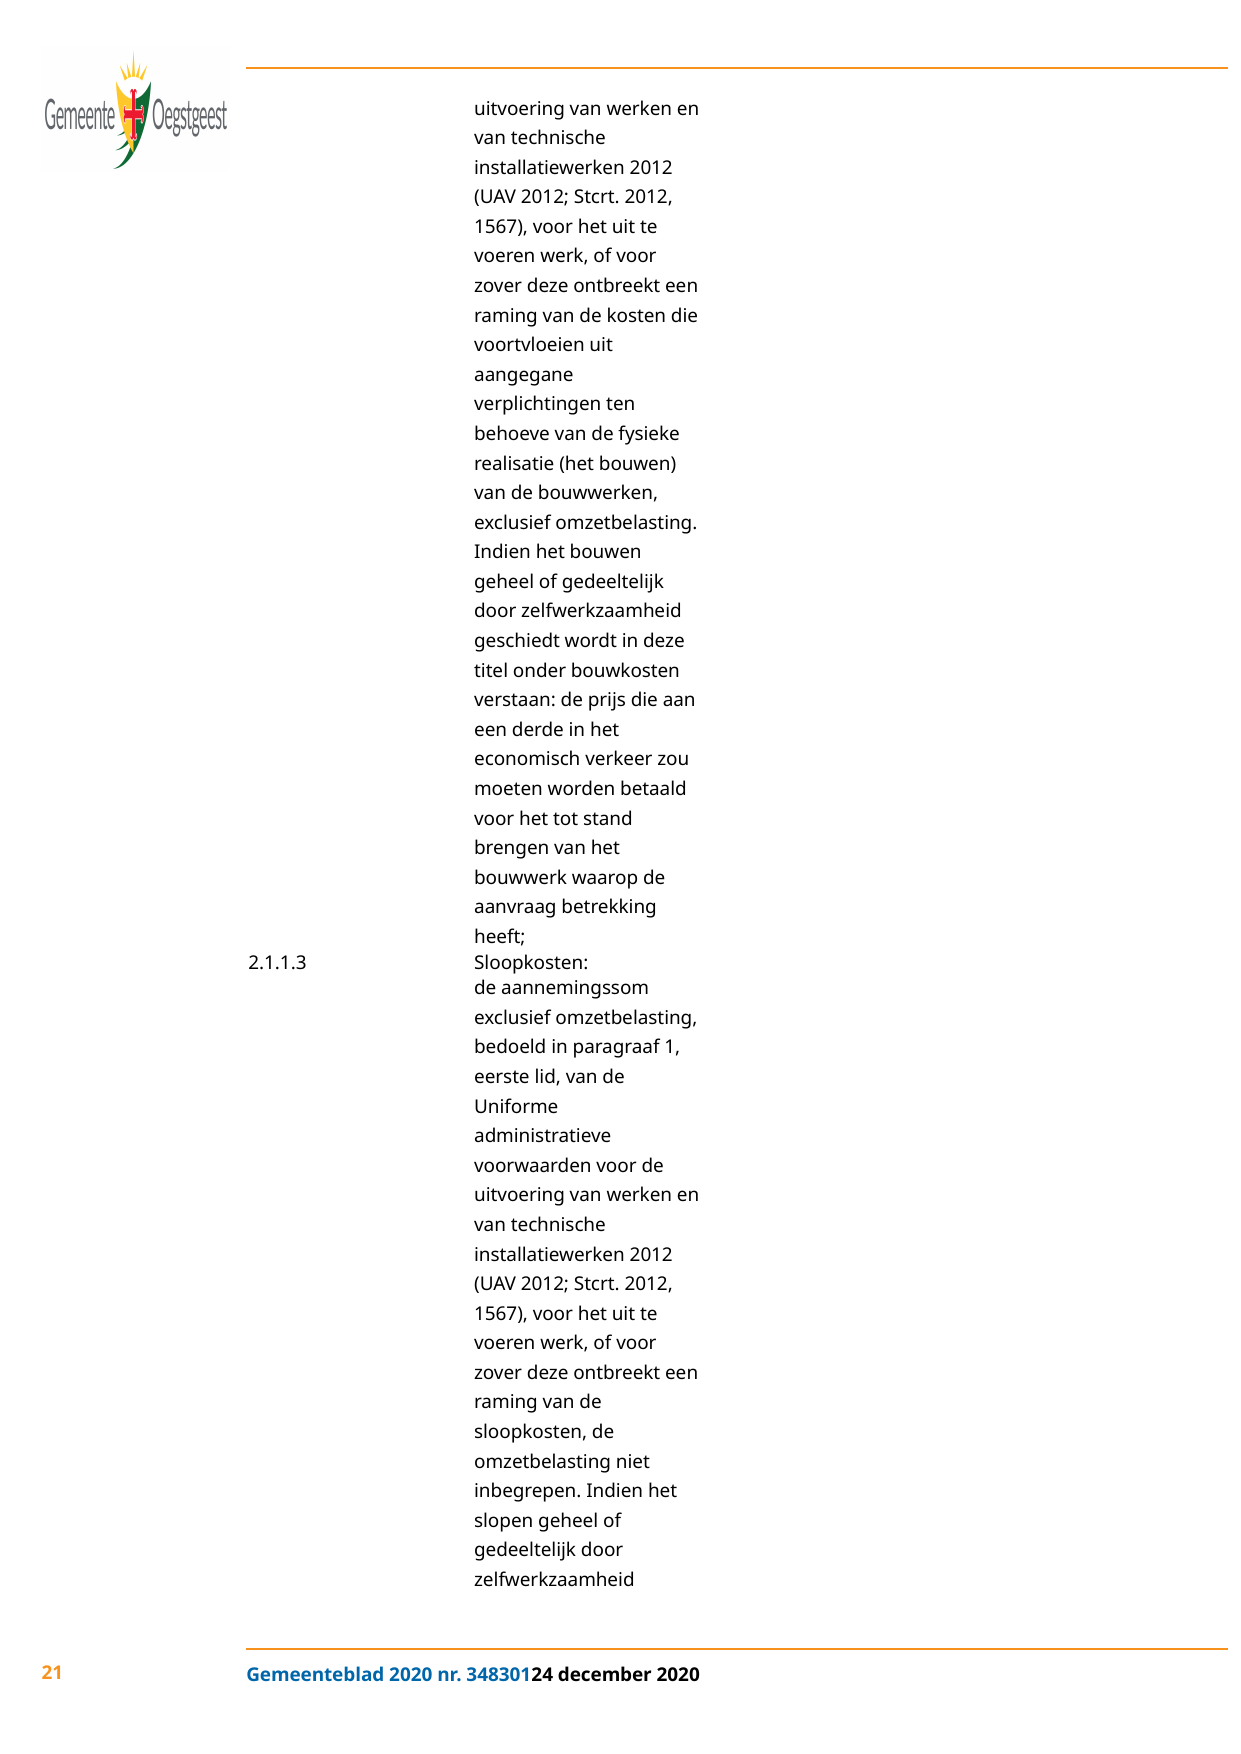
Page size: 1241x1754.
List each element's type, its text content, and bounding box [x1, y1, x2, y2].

table_cell [926, 95, 1152, 949]
table_cell Sloopkosten: [474, 949, 700, 974]
table_cell [926, 975, 1152, 1592]
table_cell [248, 975, 474, 1592]
table_cell 2.1.1.3 [248, 949, 474, 974]
picture [41, 47, 231, 172]
table_cell uitvoering van werken en van technische installatiewerken 2012 (UAV 2012; Stcrt. 2012, 1567), voor het uit te voeren werk, of voor zover deze ontbreekt een raming van de kosten die voortvloeien uit aangegane verplichtingen ten behoeve van de fysieke realisatie (het bouwen) van de bouwwerken, exclusief omzetbelasting. Indien het bouwen geheel of gedeeltelijk door zelfwerkzaamheid geschiedt wordt in deze titel onder bouwkosten verstaan: de prijs die aan een derde in het economisch verkeer zou moeten worden betaald voor het tot stand brengen van het bouwwerk waarop de aanvraag betrekking heeft; [474, 95, 700, 949]
table_cell [700, 975, 926, 1592]
table_cell [926, 949, 1152, 974]
table_cell [700, 949, 926, 974]
table_cell [700, 95, 926, 949]
table_cell [248, 95, 474, 949]
table_cell de aannemingssom exclusief omzetbelasting, bedoeld in paragraaf 1, eerste lid, van de Uniforme administratieve voorwaarden voor de uitvoering van werken en van technische installatiewerken 2012 (UAV 2012; Stcrt. 2012, 1567), voor het uit te voeren werk, of voor zover deze ontbreekt een raming van de sloopkosten, de omzetbelasting niet inbegrepen. Indien het slopen geheel of gedeeltelijk door zelfwerkzaamheid [474, 975, 700, 1592]
